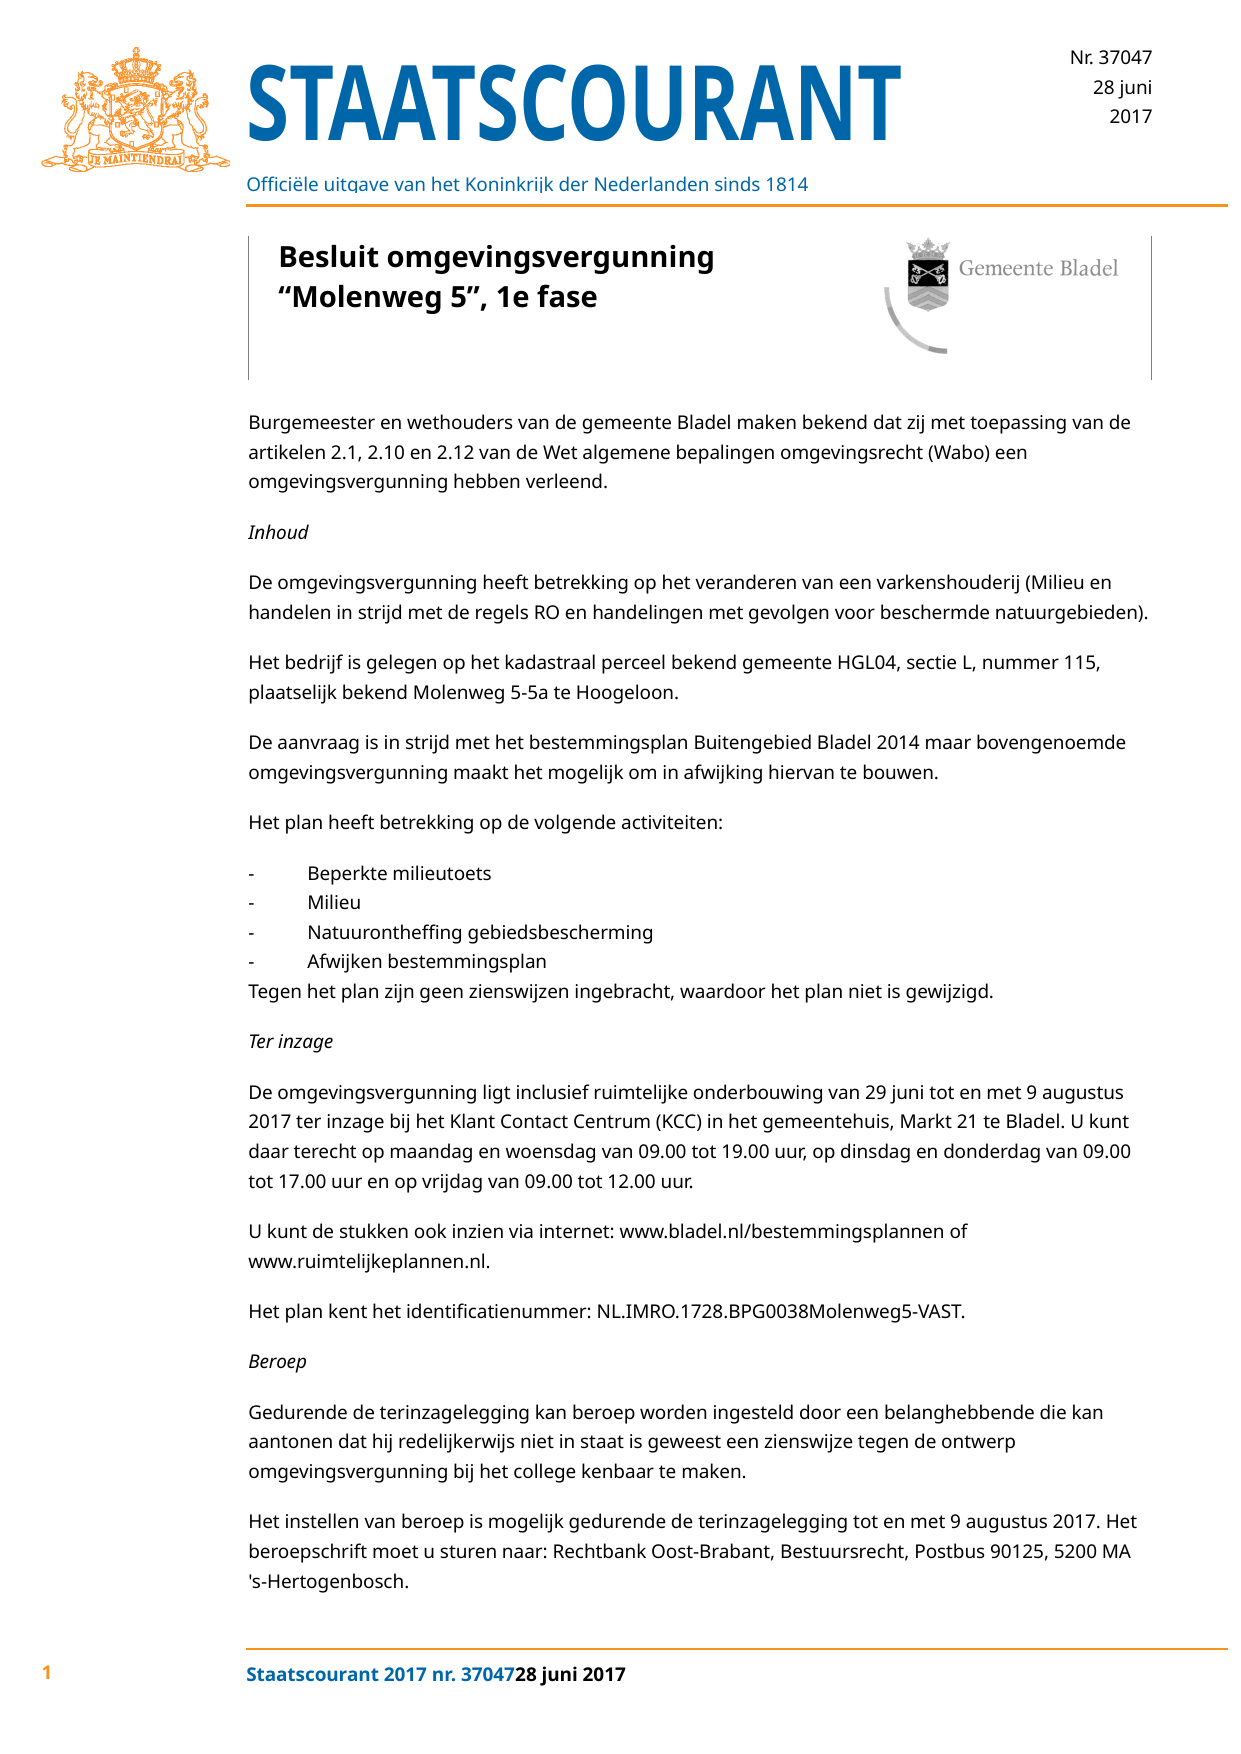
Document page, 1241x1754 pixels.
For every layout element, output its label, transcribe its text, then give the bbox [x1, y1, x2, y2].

text De omgevingsvergunning ligt inclusief ruimtelijke onderbouwing van 29 juni tot en met 9 augustus 2017 ter inzage bij het Klant Contact Centrum (KCC) in het gemeentehuis, Markt 21 te Bladel. U kunt daar terecht op maandag en woensdag van 09.00 tot 19.00 uur, op dinsdag en donderdag van 09.00 tot 17.00 uur en op vrijdag van 09.00 tot 12.00 uur. [248, 1079, 1152, 1194]
text Gedurende de terinzagelegging kan beroep worden ingesteld door een belanghebbende die kan aantonen dat hij redelijkerwijs niet in staat is geweest een zienswijze tegen de ontwerp omgevingsvergunning bij het college kenbaar te maken. [248, 1399, 1152, 1484]
text Tegen het plan zijn geen zienswijzen ingebracht, waardoor het plan niet is gewijzigd. [248, 978, 1152, 1004]
picture [882, 236, 1119, 355]
text De aanvraag is in strijd met het bestemmingsplan Buitengebied Bladel 2014 maar bovengenoemde omgevingsvergunning maakt het mogelijk om in afwijking hiervan te bouwen. [248, 729, 1152, 785]
text Het instellen van beroep is mogelijk gedurende de terinzagelegging tot en met 9 augustus 2017. Het beroepschrift moet u sturen naar: Rechtbank Oost-Brabant, Bestuursrecht, Postbus 90125, 5200 MA 's-Hertogenbosch. [248, 1509, 1152, 1594]
text De omgevingsvergunning heeft betrekking op het veranderen van een varkenshouderij (Milieu en handelen in strijd met de regels RO en handelingen met gevolgen voor beschermde natuurgebieden). [248, 569, 1152, 625]
list Milieu [248, 889, 1152, 915]
text Het plan kent het identificatienummer: NL.IMRO.1728.BPG0038Molenweg5-VAST. [248, 1298, 1152, 1324]
text Het bedrijf is gelegen op het kadastraal perceel bekend gemeente HGL04, sectie L, nummer 115, plaatselijk bekend Molenweg 5-5a te Hoogeloon. [248, 649, 1152, 705]
list Beperkte milieutoets [248, 860, 1152, 886]
text Beroep [248, 1349, 1152, 1374]
list Natuurontheffing gebiedsbescherming [248, 919, 1152, 945]
text Burgemeester en wethouders van de gemeente Bladel maken bekend dat zij met toepassing van de artikelen 2.1, 2.10 en 2.12 van de Wet algemene bepalingen omgevingsrecht (Wabo) een omgevingsvergunning hebben verleend. [248, 409, 1152, 494]
text Inhoud [248, 519, 1152, 545]
text U kunt de stukken ook inzien via internet: www.bladel.nl/bestemmingsplannen of www.ruimtelijkeplannen.nl. [248, 1218, 1152, 1274]
text Ter inzage [248, 1029, 1152, 1054]
list Afwijken bestemmingsplan [248, 949, 1152, 974]
table_header [850, 236, 1151, 380]
picture [41, 47, 231, 172]
table_header Besluit omgevingsvergunning “Molenweg 5”, 1e fase [249, 236, 850, 380]
text Het plan heeft betrekking op de volgende activiteiten: [248, 809, 1152, 835]
